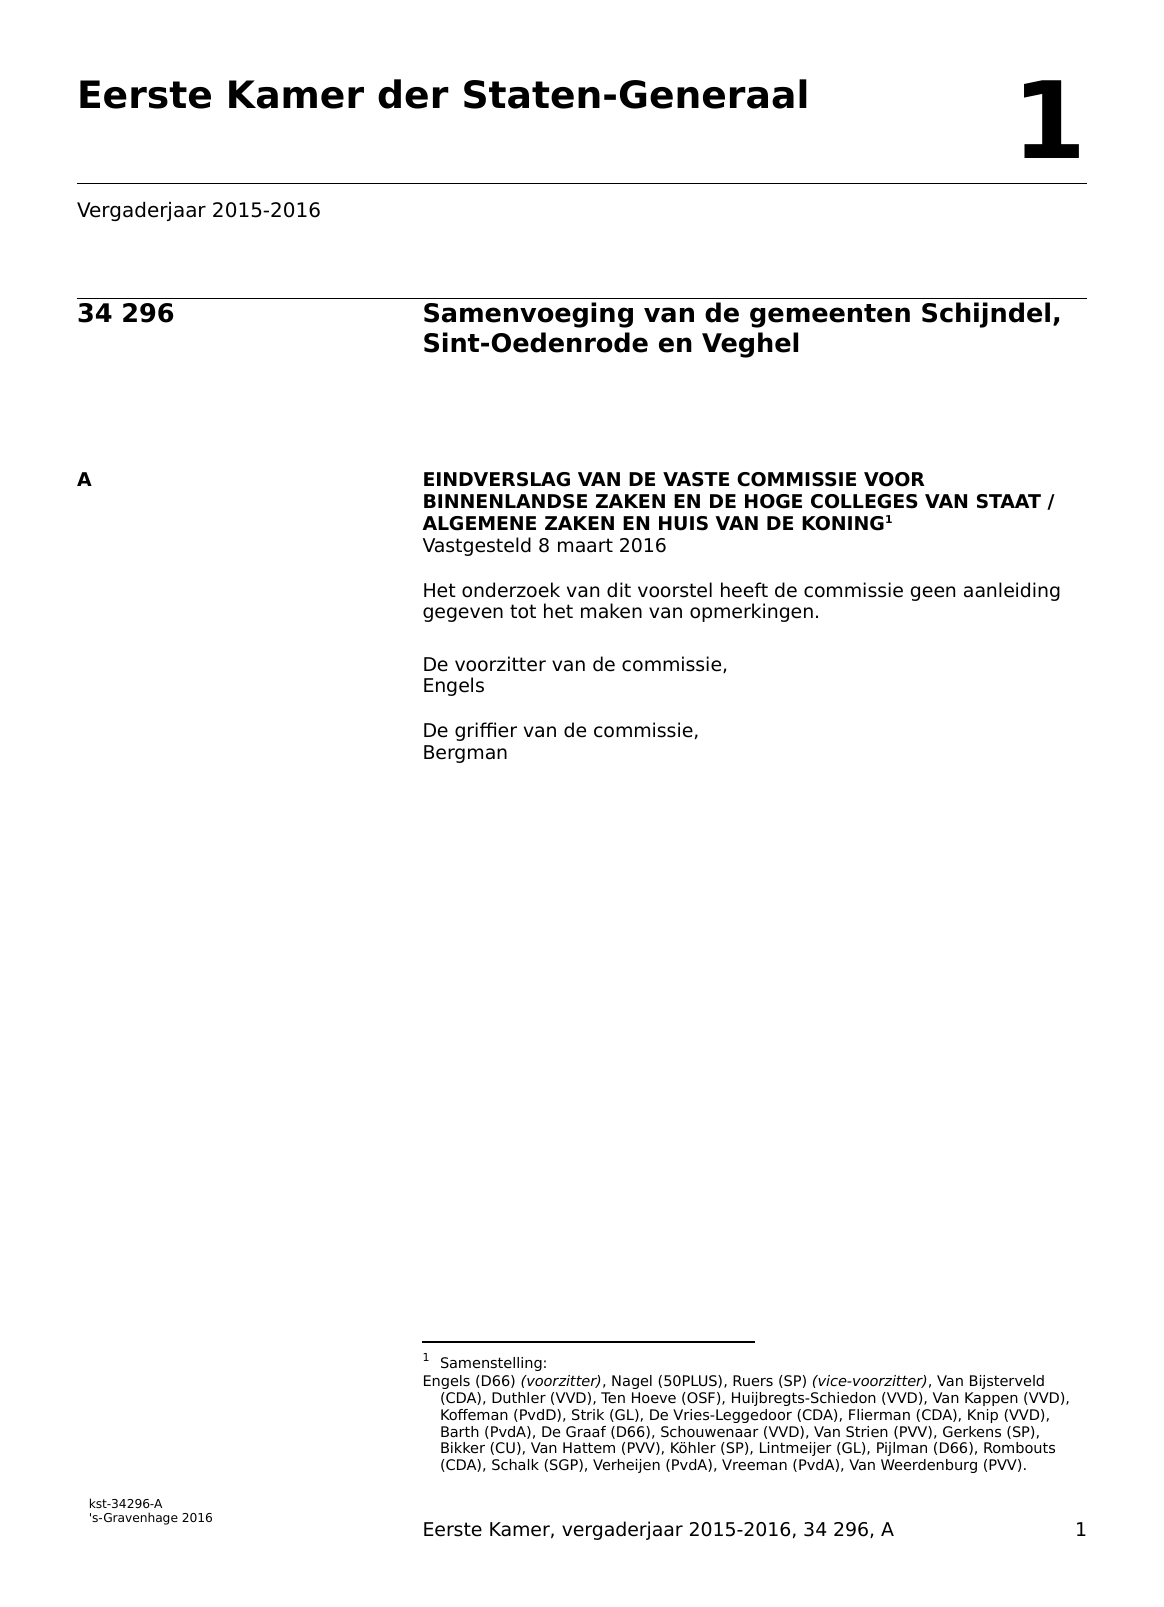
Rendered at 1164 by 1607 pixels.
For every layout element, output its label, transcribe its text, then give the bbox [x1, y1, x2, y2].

text Het onderzoek van dit voorstel heeft de commissie geen aanleiding gegeven tot het maken van opmerkingen. [422, 579, 1087, 623]
text Samenstelling: [422, 1351, 1087, 1373]
text kst-34296-A [88, 1497, 323, 1511]
text De griffier van de commissie, Bergman [422, 719, 1087, 763]
text Engels (D66) (voorzitter), Nagel (50PLUS), Ruers (SP) (vice-voorzitter), Van Bijsterveld (CDA), Duthler (VVD), Ten Hoeve (OSF), Huijbregts-Schiedon (VVD), Van Kappen (VVD), Koffeman (PvdD), Strik (GL), De Vries-Leggedoor (CDA), Flierman (CDA), Knip (VVD), Barth (PvdA), De Graaf (D66), Schouwenaar (VVD), Van Strien (PVV), Gerkens (SP), Bikker (CU), Van Hattem (PVV), Köhler (SP), Lintmeijer (GL), Pijlman (D66), Rombouts (CDA), Schalk (SGP), Verheijen (PvdA), Vreeman (PvdA), Van Weerdenburg (PVV). [422, 1373, 1087, 1474]
table_header 1 [886, 59, 1087, 183]
text De voorzitter van de commissie, Engels [422, 653, 1087, 697]
table_header Eerste Kamer der Staten-Generaal [77, 59, 886, 183]
text Vastgesteld 8 maart 2016 [422, 535, 1087, 557]
table_cell Vergaderjaar 2015-2016 [77, 184, 1087, 298]
subtitle 34 296 Samenvoeging van de gemeenten Schijndel, Sint-Oedenrode en Veghel [77, 299, 1087, 358]
subtitle A EINDVERSLAG VAN DE VASTE COMMISSIE VOOR BINNENLANDSE ZAKEN EN DE HOGE COLLEGES VAN STAAT / ALGEMENE ZAKEN EN HUIS VAN DE KONING [77, 469, 1087, 535]
text 's-Gravenhage 2016 [88, 1511, 323, 1525]
